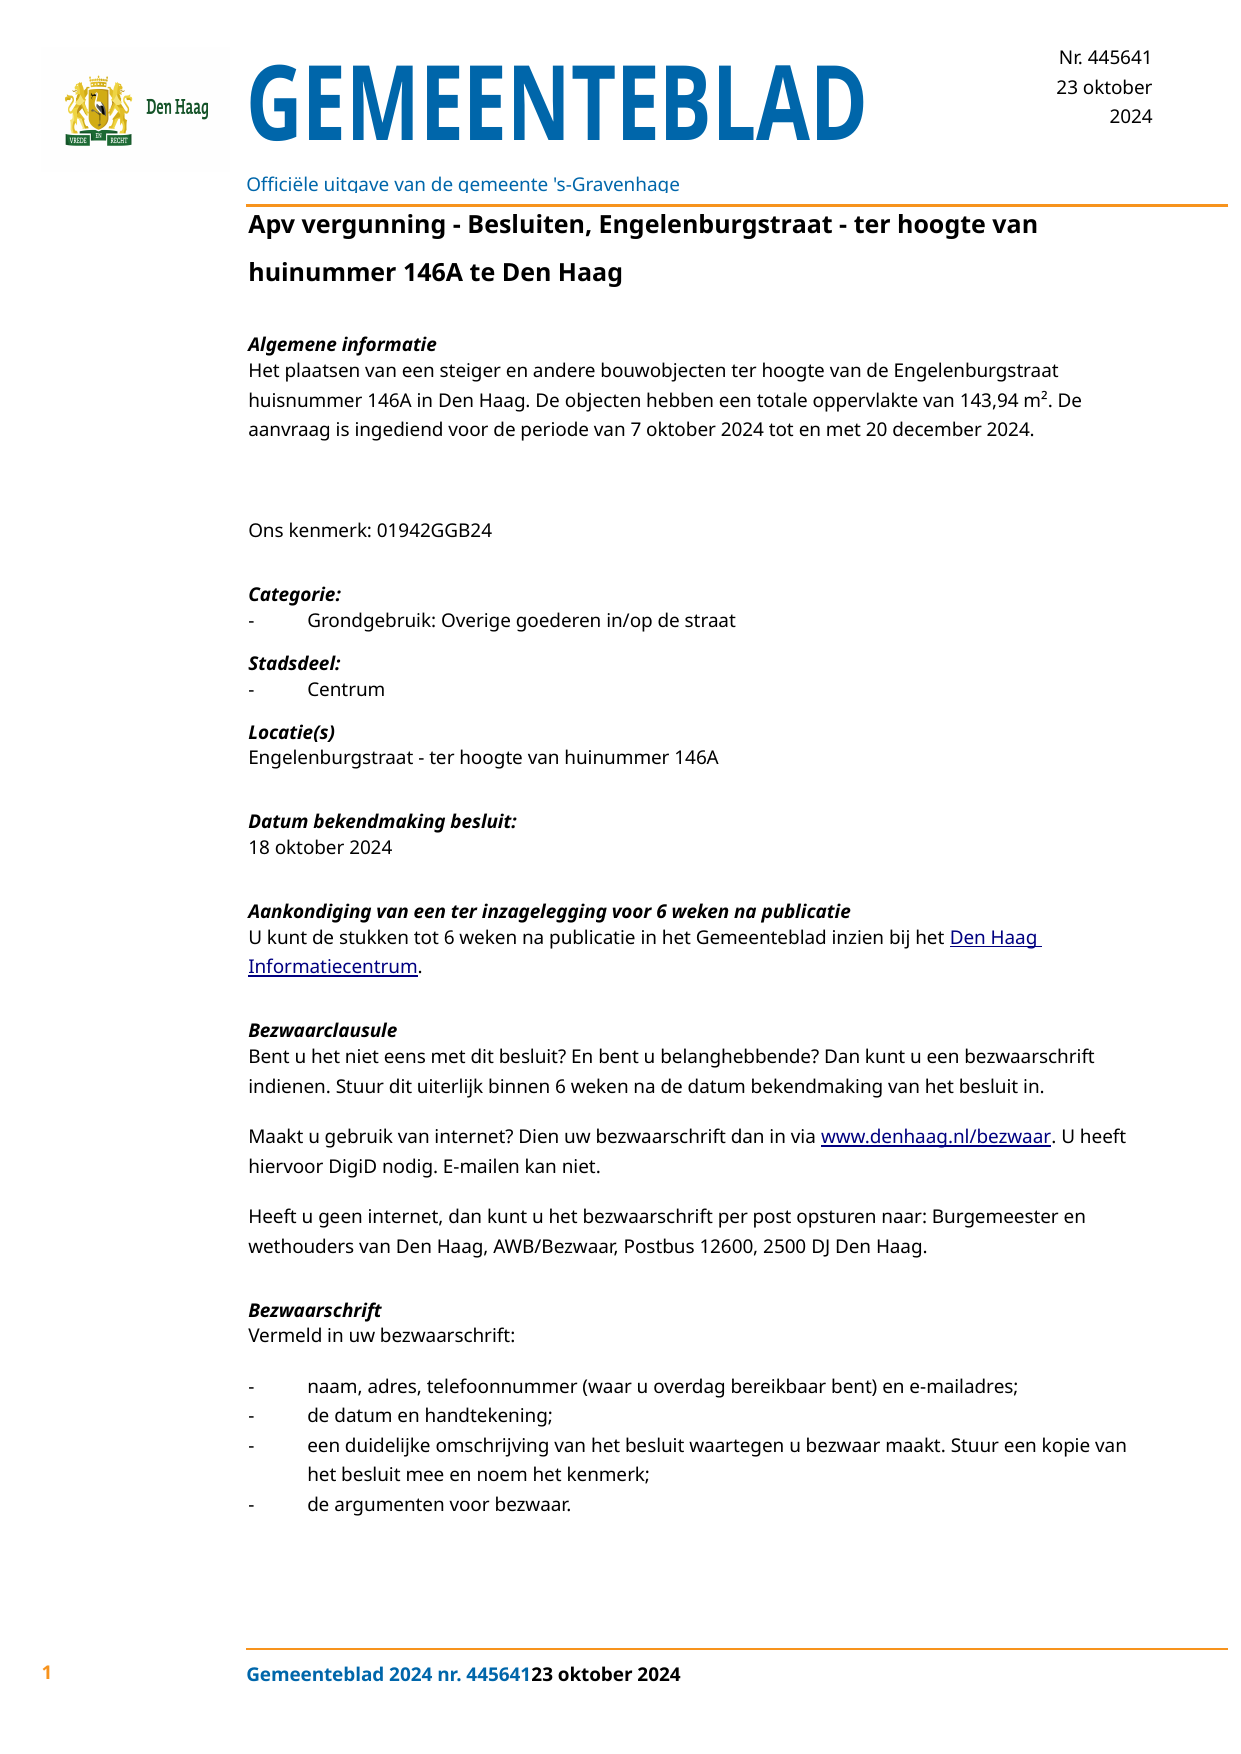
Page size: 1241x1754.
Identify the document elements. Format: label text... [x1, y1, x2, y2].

text Apv vergunning - Besluiten, Engelenburgstraat - ter hoogte van huinummer 146A te Den Haag [248, 207, 1152, 288]
text Het plaatsen van een steiger en andere bouwobjecten ter hoogte van de Engelenburgstraat huisnummer 146A in Den Haag. De objecten hebben een totale oppervlakte van 143,94 m². De aanvraag is ingediend voor de periode van 7 oktober 2024 tot en met 20 december 2024. [248, 357, 1152, 442]
text Ons kenmerk: 01942GGB24 [248, 517, 1152, 543]
text U kunt de stukken tot 6 weken na publicatie in het Gemeenteblad inzien bij het Den Haag Informatiecentrum. [248, 924, 1152, 979]
list Centrum [248, 676, 1152, 701]
text Bezwaarclausule [248, 1017, 1152, 1043]
text Bezwaarschrift [248, 1297, 1152, 1322]
text Algemene informatie [248, 331, 1152, 357]
text Engelenburgstraat - ter hoogte van huinummer 146A [248, 744, 1152, 770]
text Stadsdeel: [248, 650, 1152, 676]
text Vermeld in uw bezwaarschrift: [248, 1322, 1152, 1348]
list de datum en handtekening; [248, 1402, 1152, 1428]
text Datum bekendmaking besluit: [248, 808, 1152, 834]
picture [41, 47, 231, 172]
list Grondgebruik: Overige goederen in/op de straat [248, 607, 1152, 633]
list de argumenten voor bezwaar. [248, 1491, 1152, 1517]
list een duidelijke omschrijving van het besluit waartegen u bezwaar maakt. Stuur een kopie van het besluit mee en noem het kenmerk; [248, 1432, 1152, 1487]
text Heeft u geen internet, dan kunt u het bezwaarschrift per post opsturen naar: Burgemeester en wethouders van Den Haag, AWB/Bezwaar, Postbus 12600, 2500 DJ Den Haag. [248, 1203, 1152, 1258]
list naam, adres, telefoonnummer (waar u overdag bereikbaar bent) en e-mailadres; [248, 1373, 1152, 1399]
text Locatie(s) [248, 719, 1152, 744]
text Maakt u gebruik van internet? Dien uw bezwaarschrift dan in via www.denhaag.nl/bezwaar. U heeft hiervoor DigiD nodig. E-mailen kan niet. [248, 1123, 1152, 1178]
text Categorie: [248, 581, 1152, 607]
text Bent u het niet eens met dit besluit? En bent u belanghebbende? Dan kunt u een bezwaarschrift indienen. Stuur dit uiterlijk binnen 6 weken na de datum bekendmaking van het besluit in. [248, 1043, 1152, 1098]
text Aankondiging van een ter inzagelegging voor 6 weken na publicatie [248, 898, 1152, 924]
text 18 oktober 2024 [248, 834, 1152, 860]
